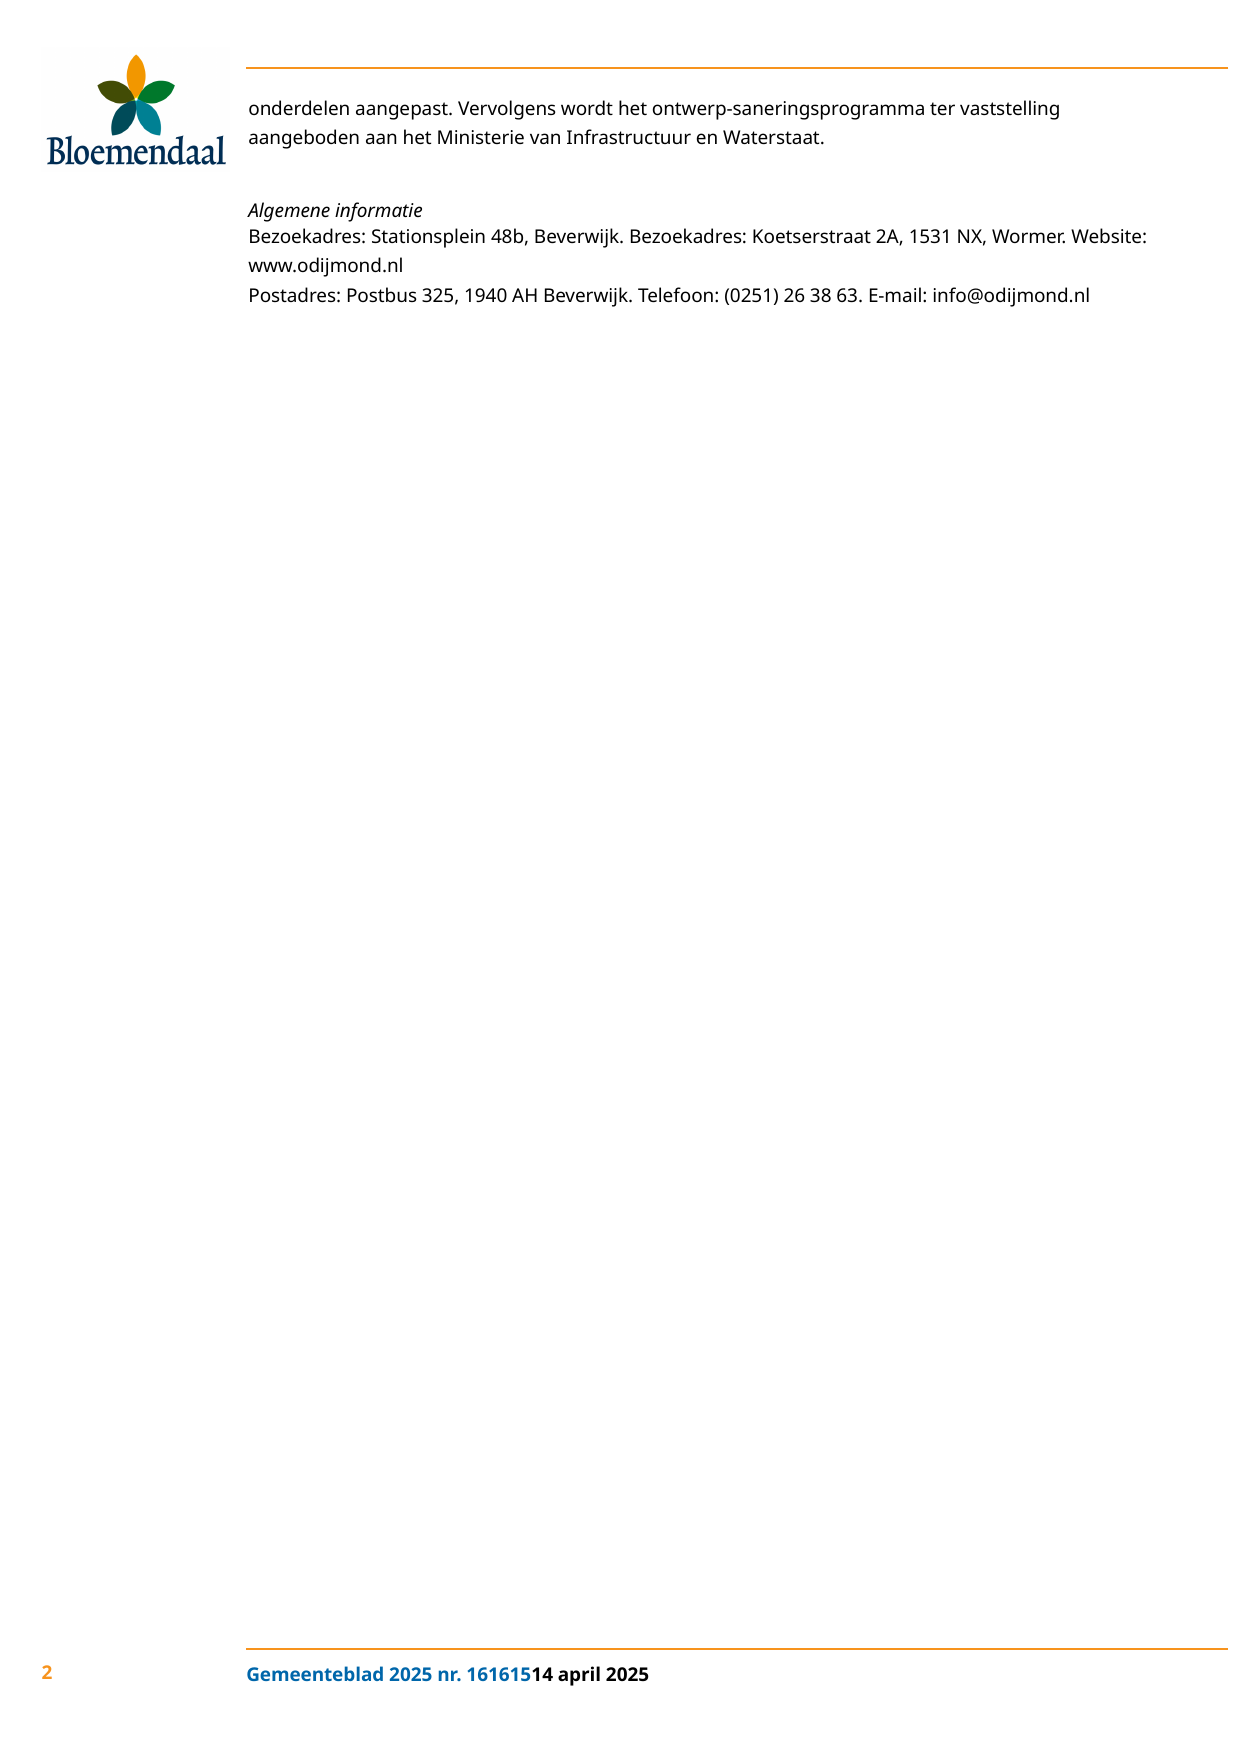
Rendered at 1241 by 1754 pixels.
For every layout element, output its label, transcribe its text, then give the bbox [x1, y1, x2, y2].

text Postadres: Postbus 325, 1940 AH Beverwijk. Telefoon: (0251) 26 38 63. E-mail: info@odijmond.nl [248, 282, 1152, 308]
text onderdelen aangepast. Vervolgens wordt het ontwerp-saneringsprogramma ter vaststelling aangeboden aan het Ministerie van Infrastructuur en Waterstaat. [248, 95, 1152, 150]
picture [41, 47, 231, 172]
text Bezoekadres: Stationsplein 48b, Beverwijk. Bezoekadres: Koetserstraat 2A, 1531 NX, Wormer. Website: www.odijmond.nl [248, 223, 1152, 278]
text Algemene informatie [248, 197, 1152, 223]
